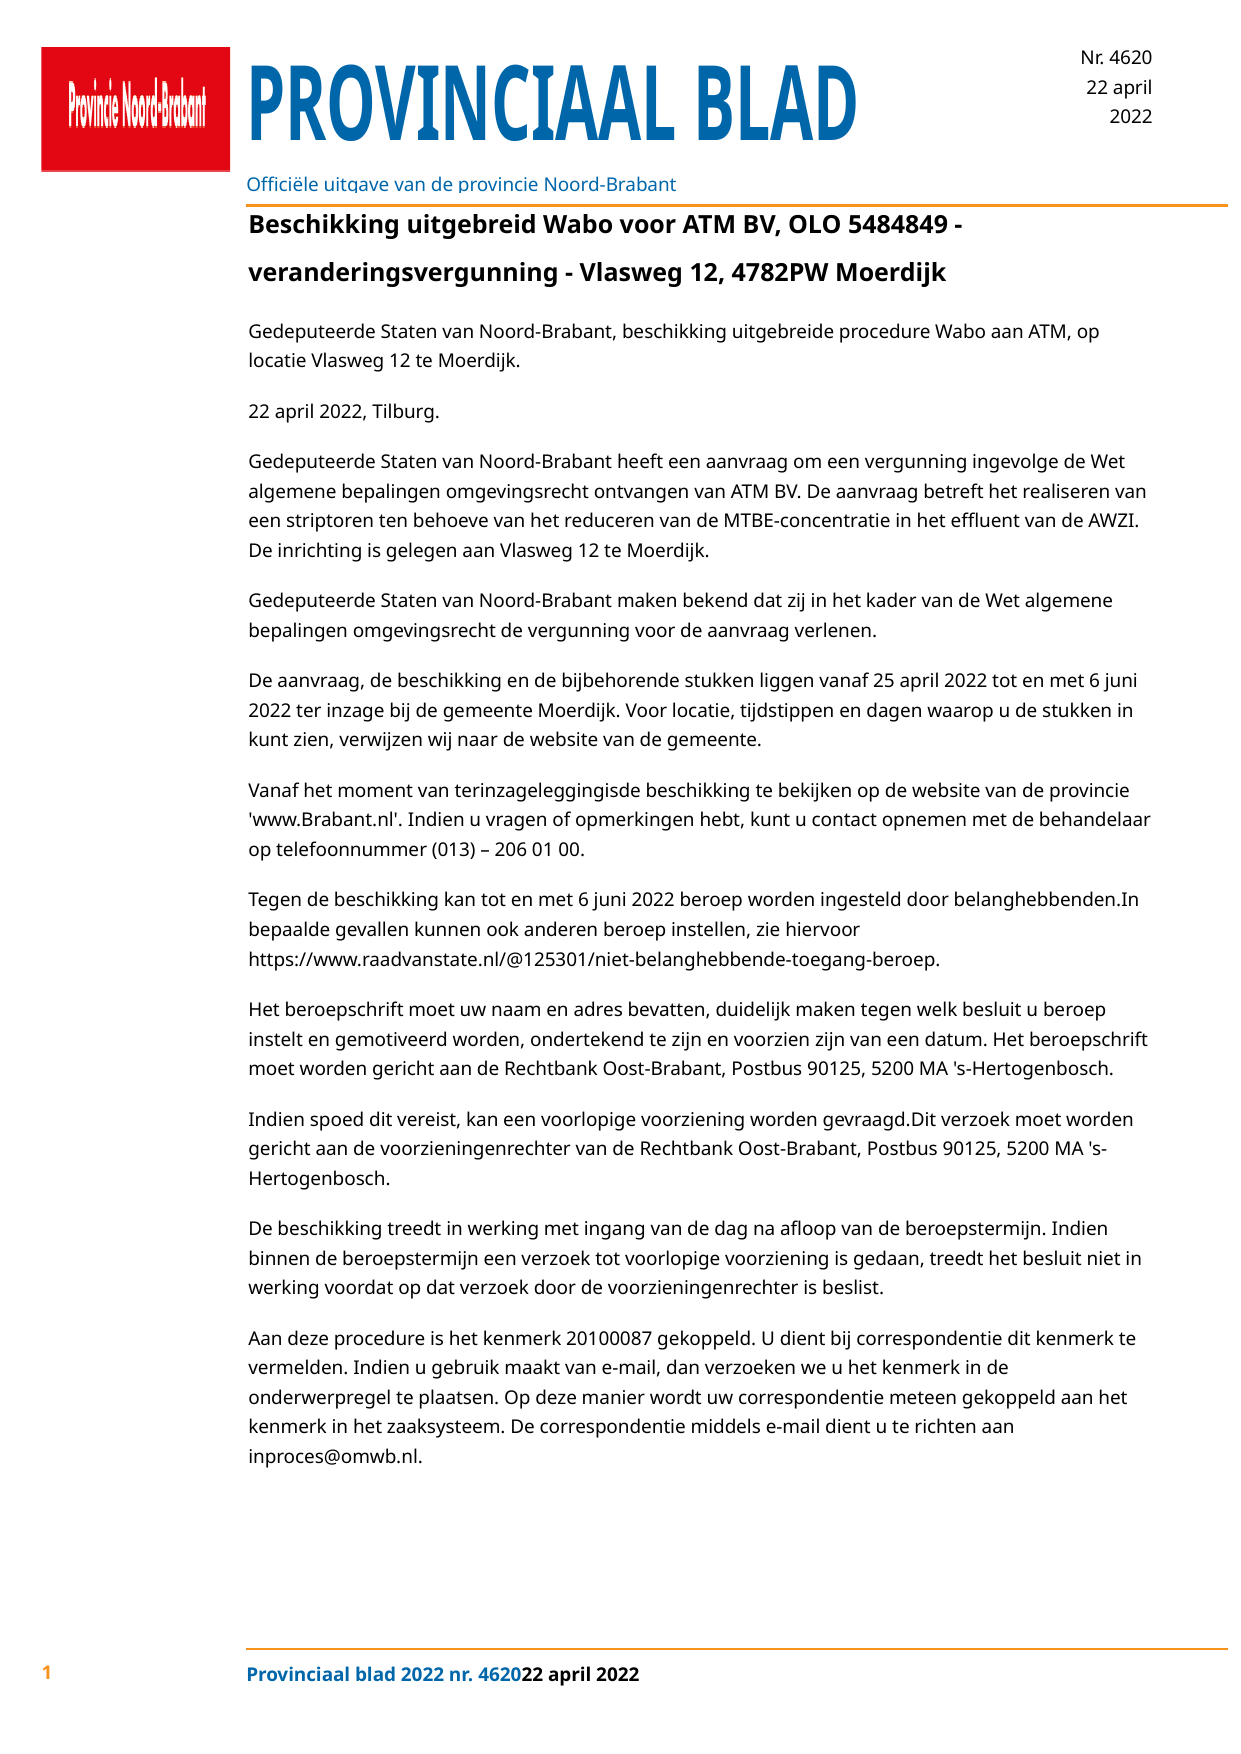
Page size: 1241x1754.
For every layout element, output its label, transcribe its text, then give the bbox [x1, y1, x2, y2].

picture [41, 47, 231, 172]
text Aan deze procedure is het kenmerk 20100087 gekoppeld. U dient bij correspondentie dit kenmerk te vermelden. Indien u gebruik maakt van e-mail, dan verzoeken we u het kenmerk in de onderwerpregel te plaatsen. Op deze manier wordt uw correspondentie meteen gekoppeld aan het kenmerk in het zaaksysteem. De correspondentie middels e-mail dient u te richten aan inproces@omwb.nl. [248, 1325, 1152, 1469]
text Indien spoed dit vereist, kan een voorlopige voorziening worden gevraagd.Dit verzoek moet worden gericht aan de voorzieningenrechter van de Rechtbank Oost-Brabant, Postbus 90125, 5200 MA 's-Hertogenbosch. [248, 1106, 1152, 1191]
text Gedeputeerde Staten van Noord-Brabant heeft een aanvraag om een vergunning ingevolge de Wet algemene bepalingen omgevingsrecht ontvangen van ATM BV. De aanvraag betreft het realiseren van een striptoren ten behoeve van het reduceren van de MTBE-concentratie in het effluent van de AWZI. De inrichting is gelegen aan Vlasweg 12 te Moerdijk. [248, 448, 1152, 563]
text De aanvraag, de beschikking en de bijbehorende stukken liggen vanaf 25 april 2022 tot en met 6 juni 2022 ter inzage bij de gemeente Moerdijk. Voor locatie, tijdstippen en dagen waarop u de stukken in kunt zien, verwijzen wij naar de website van de gemeente. [248, 667, 1152, 752]
text Gedeputeerde Staten van Noord-Brabant maken bekend dat zij in het kader van de Wet algemene bepalingen omgevingsrecht de vergunning voor de aanvraag verlenen. [248, 587, 1152, 643]
text De beschikking treedt in werking met ingang van de dag na afloop van de beroepstermijn. Indien binnen de beroepstermijn een verzoek tot voorlopige voorziening is gedaan, treedt het besluit niet in werking voordat op dat verzoek door de voorzieningenrechter is beslist. [248, 1215, 1152, 1300]
text Tegen de beschikking kan tot en met 6 juni 2022 beroep worden ingesteld door belanghebbenden.In bepaalde gevallen kunnen ook anderen beroep instellen, zie hiervoor https://www.raadvanstate.nl/@125301/niet-belanghebbende-toegang-beroep. [248, 887, 1152, 972]
text Vanaf het moment van terinzageleggingisde beschikking te bekijken op de website van de provincie 'www.Brabant.nl'. Indien u vragen of opmerkingen hebt, kunt u contact opnemen met de behandelaar op telefoonnummer (013) – 206 01 00. [248, 777, 1152, 862]
text Het beroepschrift moet uw naam en adres bevatten, duidelijk maken tegen welk besluit u beroep instelt en gemotiveerd worden, ondertekend te zijn en voorzien zijn van een datum. Het beroepschrift moet worden gericht aan de Rechtbank Oost-Brabant, Postbus 90125, 5200 MA 's-Hertogenbosch. [248, 996, 1152, 1081]
text Gedeputeerde Staten van Noord-Brabant, beschikking uitgebreide procedure Wabo aan ATM, op locatie Vlasweg 12 te Moerdijk. [248, 318, 1152, 373]
text Beschikking uitgebreid Wabo voor ATM BV, OLO 5484849 - veranderingsvergunning - Vlasweg 12, 4782PW Moerdijk [248, 207, 1152, 288]
text 22 april 2022, Tilburg. [248, 398, 1152, 424]
